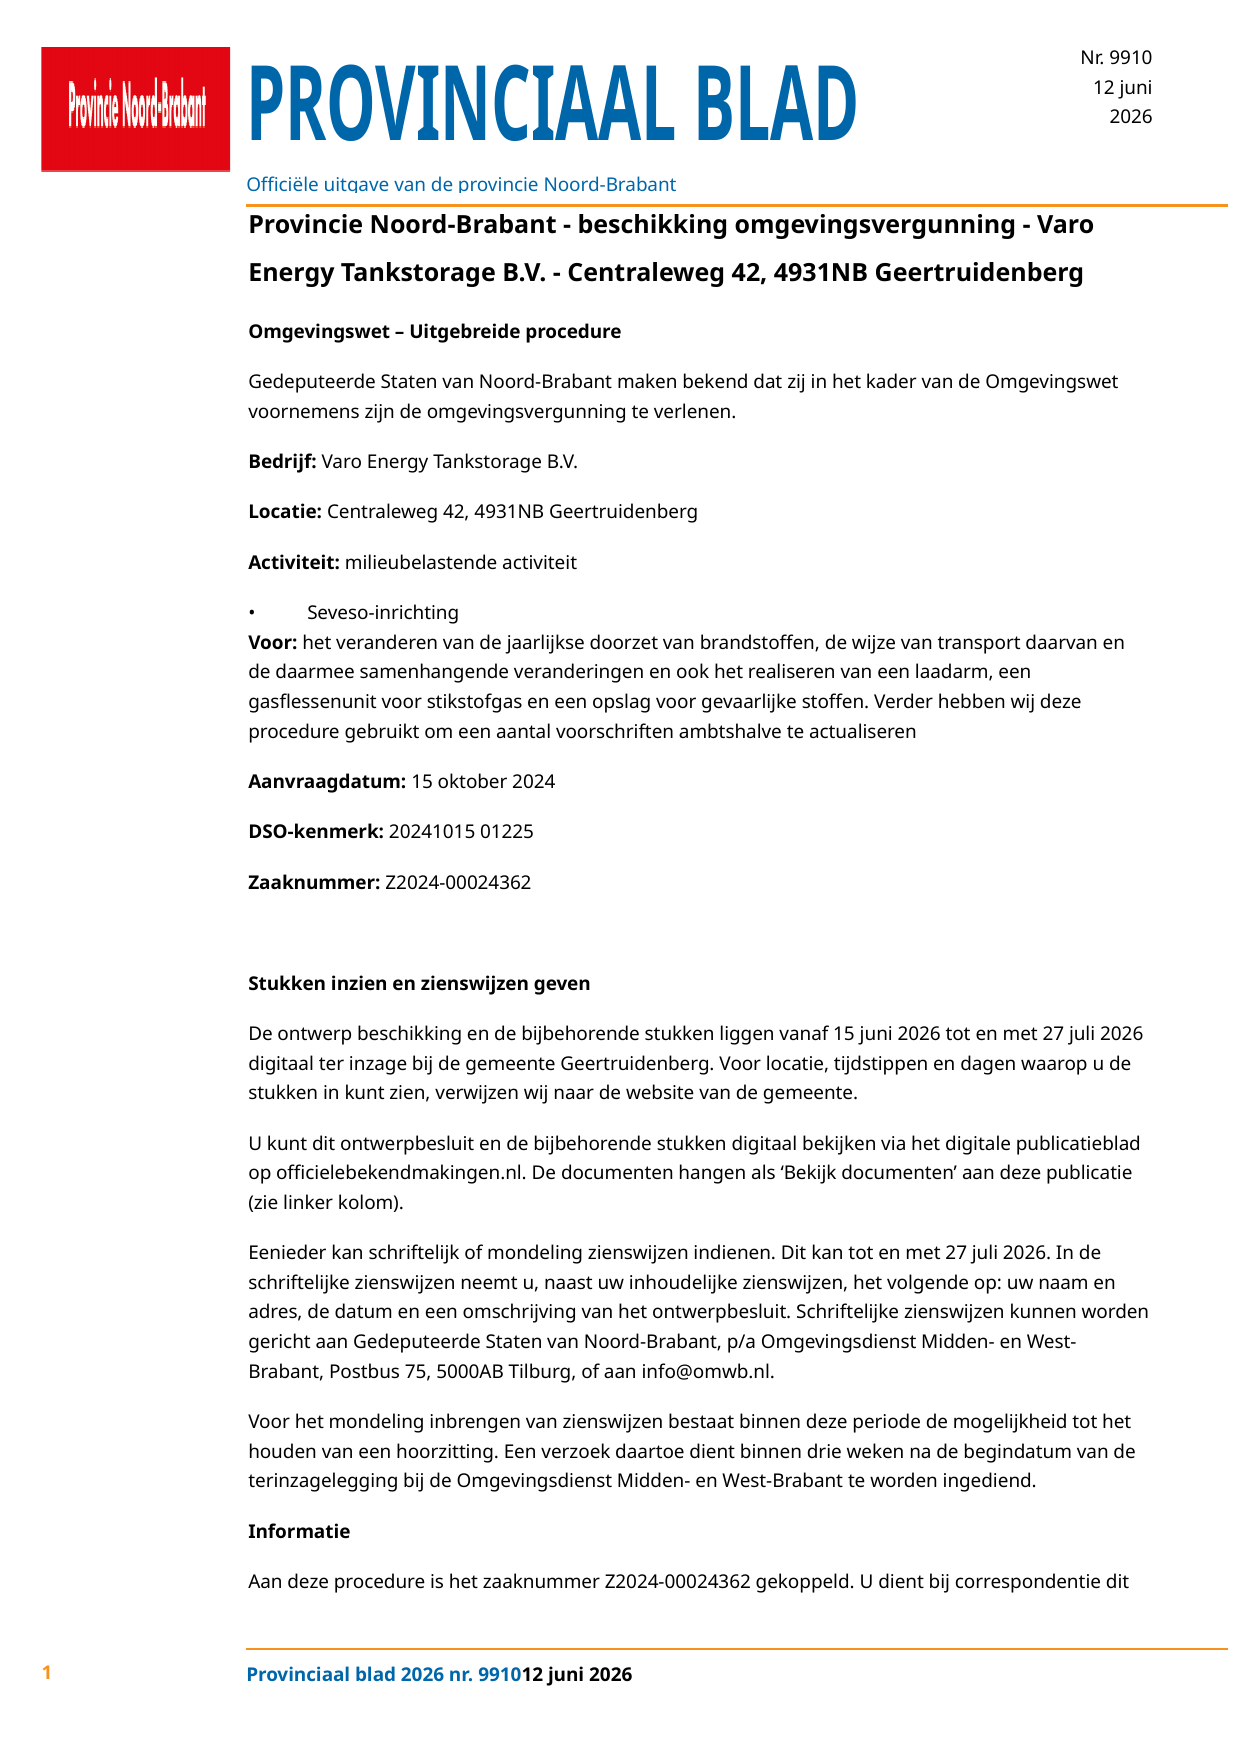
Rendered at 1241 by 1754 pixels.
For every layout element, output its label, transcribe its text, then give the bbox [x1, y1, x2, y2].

text Omgevingswet – Uitgebreide procedure [248, 318, 1152, 344]
text Informatie [248, 1518, 1152, 1544]
text Gedeputeerde Staten van Noord-Brabant maken bekend dat zij in het kader van de Omgevingswet voornemens zijn de omgevingsvergunning te verlenen. [248, 368, 1152, 424]
text DSO-kenmerk: 20241015 01225 [248, 819, 1152, 844]
text Locatie: Centraleweg 42, 4931NB Geertruidenberg [248, 499, 1152, 524]
text Eenieder kan schriftelijk of mondeling zienswijzen indienen. Dit kan tot en met 27 juli 2026. In de schriftelijke zienswijzen neemt u, naast uw inhoudelijke zienswijzen, het volgende op: uw naam en adres, de datum en een omschrijving van het ontwerpbesluit. Schriftelijke zienswijzen kunnen worden gericht aan Gedeputeerde Staten van Noord-Brabant, p/a Omgevingsdienst Midden- en West-Brabant, Postbus 75, 5000AB Tilburg, of aan info@omwb.nl. [248, 1239, 1152, 1384]
text Provincie Noord-Brabant - beschikking omgevingsvergunning - Varo Energy Tankstorage B.V. - Centraleweg 42, 4931NB Geertruidenberg [248, 207, 1152, 288]
text Activiteit: milieubelastende activiteit [248, 549, 1152, 575]
text U kunt dit ontwerpbesluit en de bijbehorende stukken digitaal bekijken via het digitale publicatieblad op officielebekendmakingen.nl. De documenten hangen als ‘Bekijk documenten’ aan deze publicatie (zie linker kolom). [248, 1130, 1152, 1215]
text Voor het mondeling inbrengen van zienswijzen bestaat binnen deze periode de mogelijkheid tot het houden van een hoorzitting. Een verzoek daartoe dient binnen drie weken na de begindatum van de terinzagelegging bij de Omgevingsdienst Midden- en West-Brabant te worden ingediend. [248, 1408, 1152, 1493]
picture [41, 47, 231, 172]
text Voor: het veranderen van de jaarlijkse doorzet van brandstoffen, de wijze van transport daarvan en de daarmee samenhangende veranderingen en ook het realiseren van een laadarm, een gasflessenunit voor stikstofgas en een opslag voor gevaarlijke stoffen. Verder hebben wij deze procedure gebruikt om een aantal voorschriften ambtshalve te actualiseren [248, 629, 1152, 744]
text De ontwerp beschikking en de bijbehorende stukken liggen vanaf 15 juni 2026 tot en met 27 juli 2026 digitaal ter inzage bij de gemeente Geertruidenberg. Voor locatie, tijdstippen en dagen waarop u de stukken in kunt zien, verwijzen wij naar de website van de gemeente. [248, 1020, 1152, 1105]
list Seveso-inrichting [248, 599, 1152, 625]
text Aanvraagdatum: 15 oktober 2024 [248, 768, 1152, 794]
text Stukken inzien en zienswijzen geven [248, 970, 1152, 996]
text Aan deze procedure is het zaaknummer Z2024-00024362 gekoppeld. U dient bij correspondentie dit [248, 1568, 1152, 1594]
text Bedrijf: Varo Energy Tankstorage B.V. [248, 448, 1152, 474]
text Zaaknummer: Z2024-00024362 [248, 869, 1152, 895]
